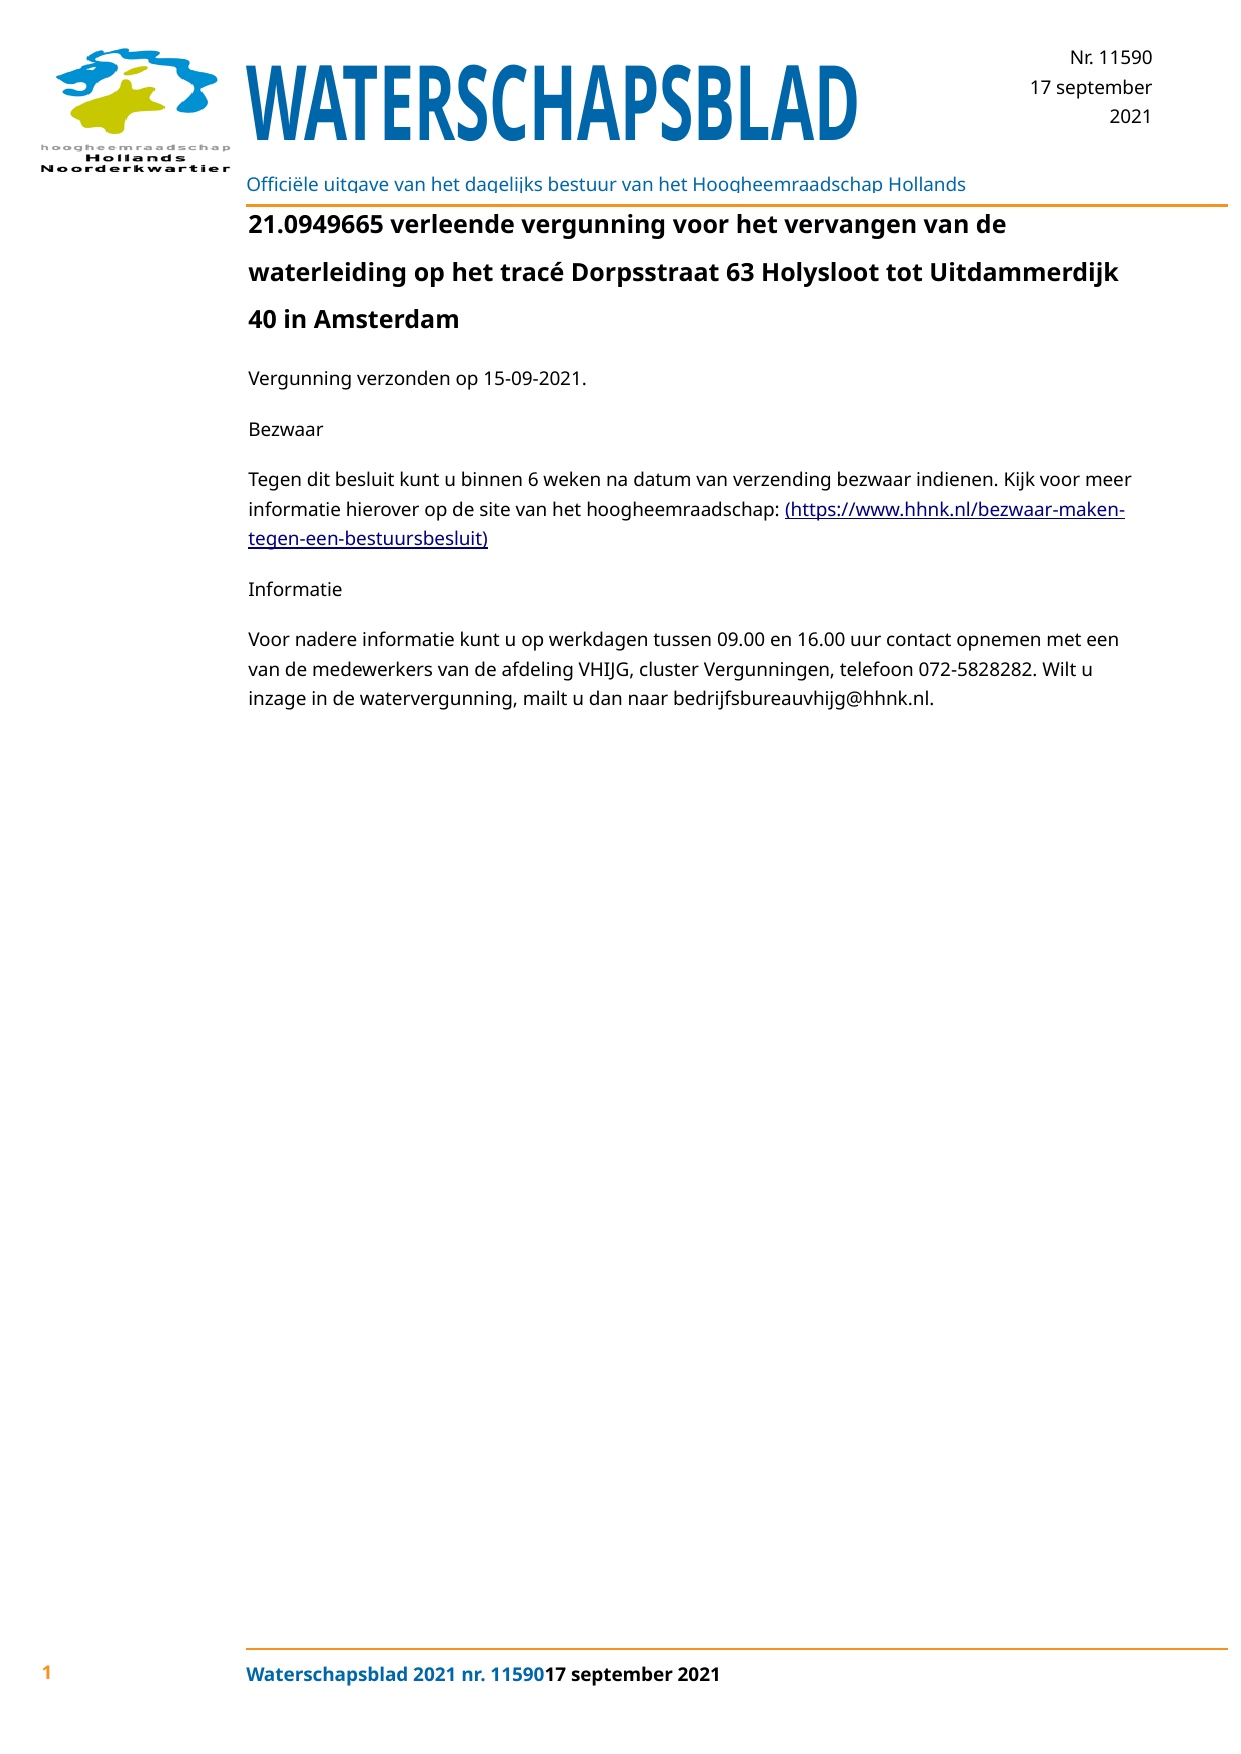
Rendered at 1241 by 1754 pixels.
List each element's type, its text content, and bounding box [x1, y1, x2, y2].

text Bezwaar [248, 416, 1152, 442]
text Voor nadere informatie kunt u op werkdagen tussen 09.00 en 16.00 uur contact opnemen met een van de medewerkers van de afdeling VHIJG, cluster Vergunningen, telefoon 072-5828282. Wilt u inzage in de watervergunning, mailt u dan naar bedrijfsbureauvhijg@hhnk.nl. [248, 626, 1152, 711]
text Tegen dit besluit kunt u binnen 6 weken na datum van verzending bezwaar indienen. Kijk voor meer informatie hierover op de site van het hoogheemraadschap: (https://www.hhnk.nl/bezwaar-maken-tegen-een-bestuursbesluit) [248, 466, 1152, 551]
text Vergunning verzonden op 15-09-2021. [248, 366, 1152, 391]
picture [41, 47, 231, 172]
text Informatie [248, 576, 1152, 602]
text 21.0949665 verleende vergunning voor het vervangen van de waterleiding op het tracé Dorpsstraat 63 Holysloot tot Uitdammerdijk 40 in Amsterdam [248, 207, 1152, 336]
